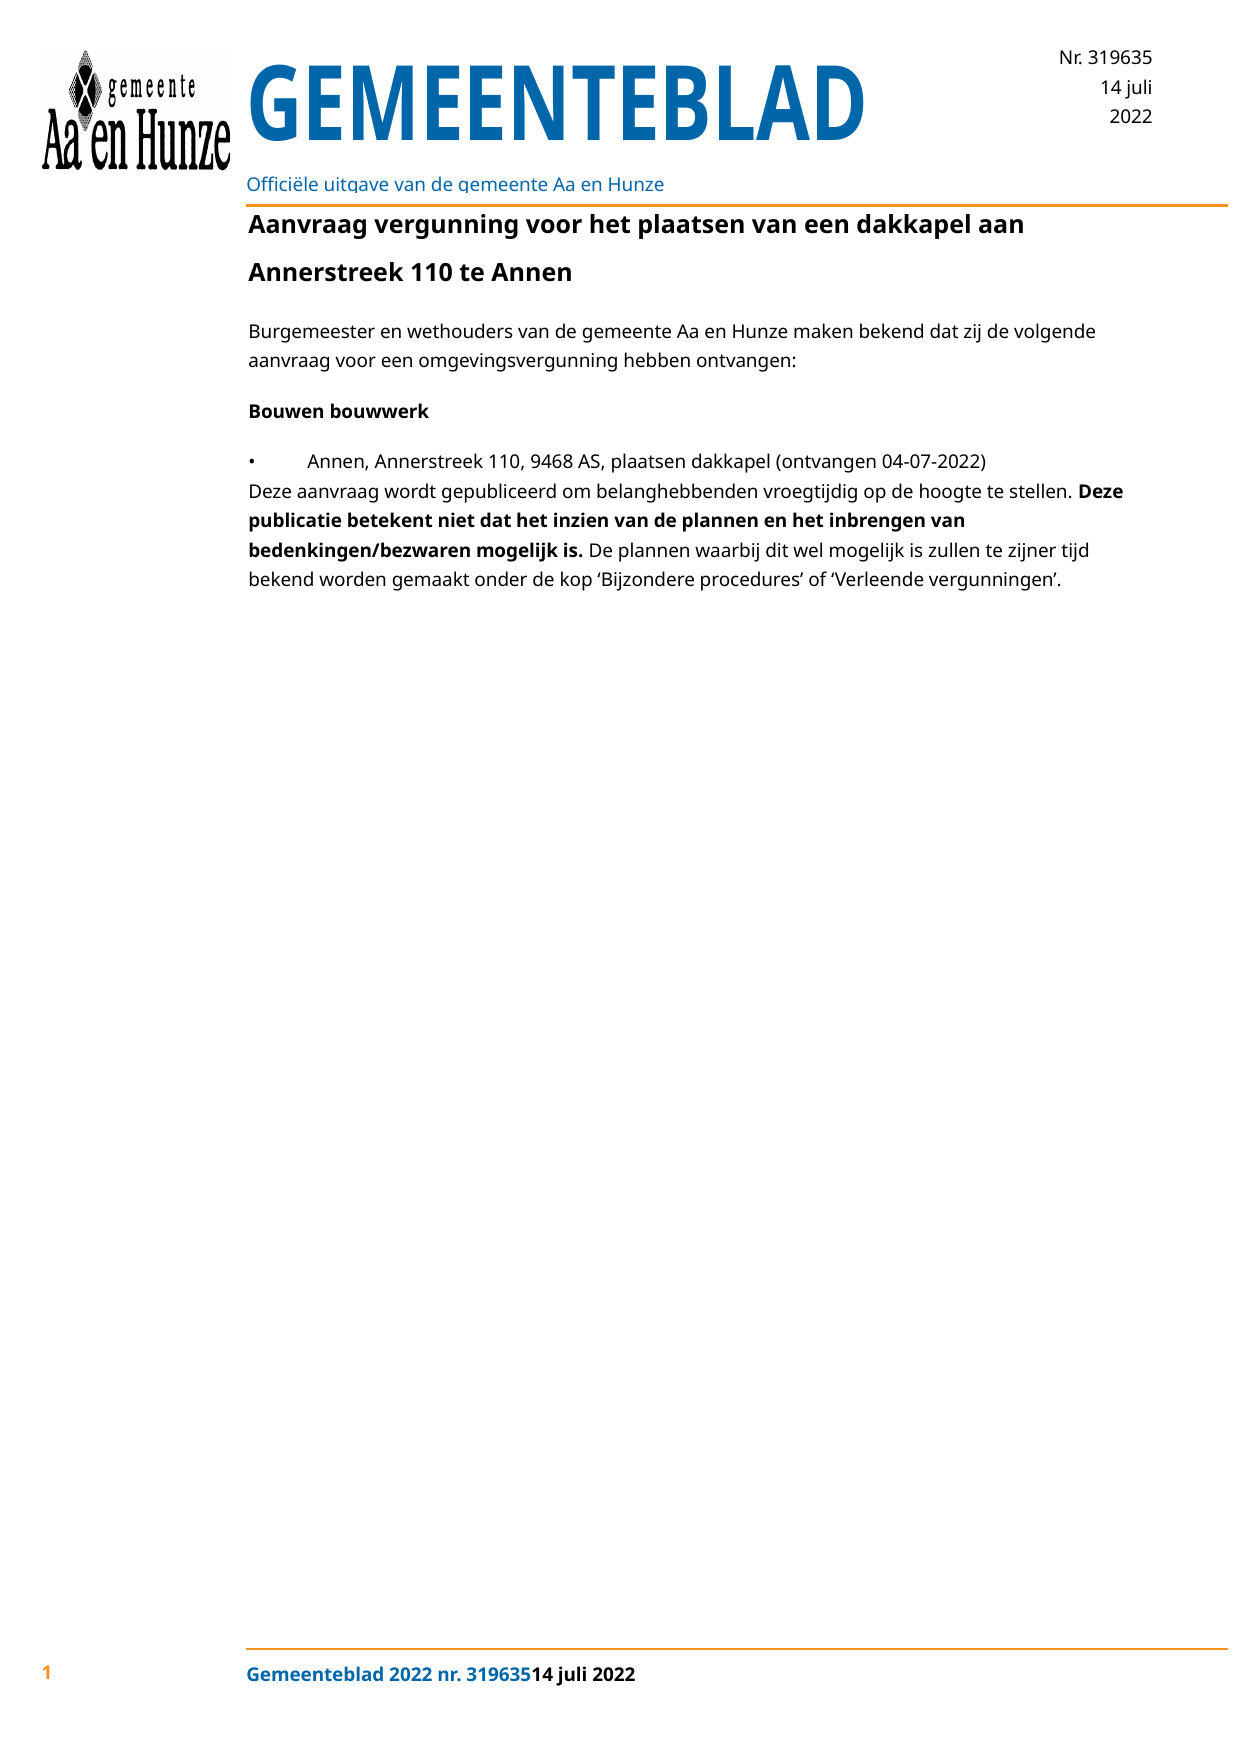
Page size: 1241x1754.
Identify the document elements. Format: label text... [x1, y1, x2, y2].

list Annen, Annerstreek 110, 9468 AS, plaatsen dakkapel (ontvangen 04-07-2022) [248, 448, 1152, 474]
picture [41, 47, 231, 172]
text Bouwen bouwwerk [248, 398, 1152, 424]
text Burgemeester en wethouders van de gemeente Aa en Hunze maken bekend dat zij de volgende aanvraag voor een omgevingsvergunning hebben ontvangen: [248, 318, 1152, 373]
text Aanvraag vergunning voor het plaatsen van een dakkapel aan Annerstreek 110 te Annen [248, 207, 1152, 288]
text Deze aanvraag wordt gepubliceerd om belanghebbenden vroegtijdig op de hoogte te stellen. Deze publicatie betekent niet dat het inzien van de plannen en het inbrengen van bedenkingen/bezwaren mogelijk is. De plannen waarbij dit wel mogelijk is zullen te zijner tijd bekend worden gemaakt onder de kop ‘Bijzondere procedures’ of ‘Verleende vergunningen’. [248, 478, 1152, 592]
